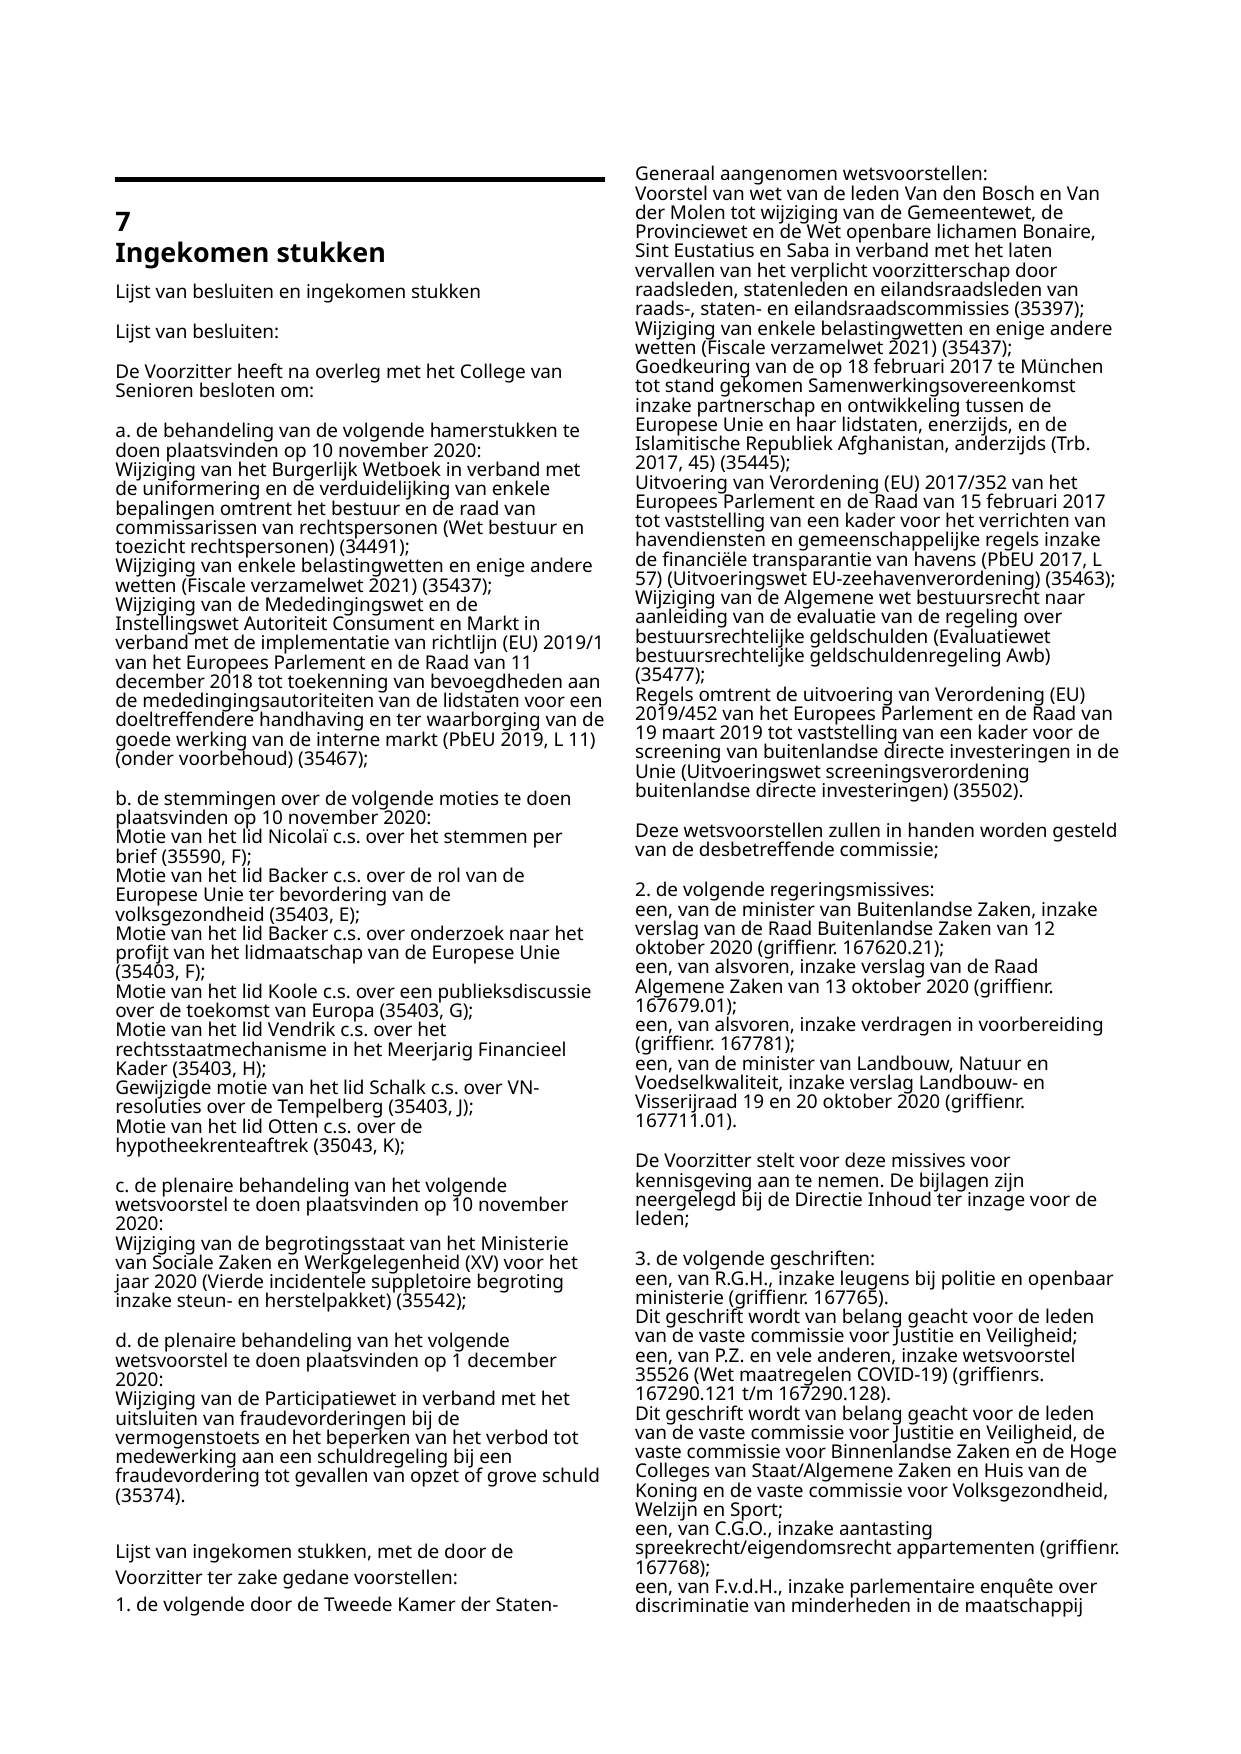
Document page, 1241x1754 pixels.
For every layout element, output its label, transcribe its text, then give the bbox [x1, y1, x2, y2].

text een, van C.G.O., inzake aantasting spreekrecht/eigendomsrecht appartementen (griffienr. 167768); [635, 1520, 1125, 1578]
text een, van F.v.d.H., inzake parlementaire enquête over discriminatie van minderheden in de maatschappij [635, 1578, 1125, 1616]
text Motie van het lid Otten c.s. over de hypotheekrenteaftrek (35043, K); [115, 1118, 605, 1156]
text Wijziging van de Mededingingswet en de Instellingswet Autoriteit Consument en Markt in verband met de implementatie van richtlijn (EU) 2019/1 van het Europees Parlement en de Raad van 11 december 2018 tot toekenning van bevoegdheden aan de mededingingsautoriteiten van de lidstaten voor een doeltreffendere handhaving en ter waarborging van de goede werking van de interne markt (PbEU 2019, L 11) (onder voorbehoud) (35467); [115, 596, 605, 769]
text 3. de volgende geschriften: [635, 1250, 1125, 1269]
text Wijziging van de Algemene wet bestuursrecht naar aanleiding van de evaluatie van de regeling over bestuursrechtelijke geldschulden (Evaluatiewet bestuursrechtelijke geldschuldenregeling Awb) (35477); [635, 589, 1125, 686]
text Goedkeuring van de op 18 februari 2017 te München tot stand gekomen Samenwerkingsovereenkomst inzake partnerschap en ontwikkeling tussen de Europese Unie en haar lidstaten, enerzijds, en de Islamitische Republiek Afghanistan, anderzijds (Trb. 2017, 45) (35445); [635, 358, 1125, 474]
text een, van alsvoren, inzake verslag van de Raad Algemene Zaken van 13 oktober 2020 (griffienr. 167679.01); [635, 958, 1125, 1016]
text Dit geschrift wordt van belang geacht voor de leden van de vaste commissie voor Justitie en Veiligheid, de vaste commissie voor Binnenlandse Zaken en de Hoge Colleges van Staat/Algemene Zaken en Huis van de Koning en de vaste commissie voor Volksgezondheid, Welzijn en Sport; [635, 1404, 1125, 1520]
text Wijziging van de begrotingsstaat van het Ministerie van Sociale Zaken en Werkgelegenheid (XV) voor het jaar 2020 (Vierde incidentele suppletoire begroting inzake steun- en herstelpakket) (35542); [115, 1235, 605, 1312]
text Gewijzigde motie van het lid Schalk c.s. over VN-resoluties over de Tempelberg (35403, J); [115, 1079, 605, 1118]
text Motie van het lid Vendrik c.s. over het rechtsstaatmechanisme in het Meerjarig Financieel Kader (35403, H); [115, 1021, 605, 1079]
text Uitvoering van Verordening (EU) 2017/352 van het Europees Parlement en de Raad van 15 februari 2017 tot vaststelling van een kader voor het verrichten van havendiensten en gemeenschappelijke regels inzake de financiële transparantie van havens (PbEU 2017, L 57) (Uitvoeringswet EU-zeehavenverordening) (35463); [635, 474, 1125, 589]
text b. de stemmingen over de volgende moties te doen plaatsvinden op 10 november 2020: [115, 790, 605, 828]
text Deze wetsvoorstellen zullen in handen worden gesteld van de desbetreffende commissie; [635, 822, 1125, 861]
text 1. de volgende door de Tweede Kamer der Staten- [115, 1596, 605, 1615]
text Lijst van besluiten en ingekomen stukken [115, 283, 605, 302]
text De Voorzitter heeft na overleg met het College van Senioren besloten om: [115, 363, 605, 402]
text een, van de minister van Buitenlandse Zaken, inzake verslag van de Raad Buitenlandse Zaken van 12 oktober 2020 (griffienr. 167620.21); [635, 901, 1125, 958]
text Voorstel van wet van de leden Van den Bosch en Van der Molen tot wijziging van de Gemeentewet, de Provinciewet en de Wet openbare lichamen Bonaire, Sint Eustatius en Saba in verband met het laten vervallen van het verplicht voorzitterschap door raadsleden, statenleden en eilandsraadsleden van raads-, staten- en eilandsraadscommissies (35397); [635, 184, 1125, 319]
text Wijziging van het Burgerlijk Wetboek in verband met de uniformering en de verduidelijking van enkele bepalingen omtrent het bestuur en de raad van commissarissen van rechtspersonen (Wet bestuur en toezicht rechtspersonen) (34491); [115, 461, 605, 557]
text d. de plenaire behandeling van het volgende wetsvoorstel te doen plaatsvinden op 1 december 2020: [115, 1332, 605, 1390]
text Dit geschrift wordt van belang geacht voor de leden van de vaste commissie voor Justitie en Veiligheid; [635, 1308, 1125, 1347]
text De Voorzitter stelt voor deze missives voor kennisgeving aan te nemen. De bijlagen zijn neergelegd bij de Directie Inhoud ter inzage voor de leden; [635, 1152, 1125, 1229]
text Motie van het lid Koole c.s. over een publieksdiscussie over de toekomst van Europa (35403, G); [115, 983, 605, 1021]
text een, van alsvoren, inzake verdragen in voorbereiding (griffienr. 167781); [635, 1016, 1125, 1055]
text een, van de minister van Landbouw, Natuur en Voedselkwaliteit, inzake verslag Landbouw- en Visserijraad 19 en 20 oktober 2020 (griffienr. 167711.01). [635, 1055, 1125, 1132]
text Lijst van besluiten: [115, 323, 605, 342]
text Motie van het lid Nicolaï c.s. over het stemmen per brief (35590, F); [115, 828, 605, 867]
text a. de behandeling van de volgende hamerstukken te doen plaatsvinden op 10 november 2020: [115, 422, 605, 461]
text Motie van het lid Backer c.s. over de rol van de Europese Unie ter bevordering van de volksgezondheid (35403, E); [115, 867, 605, 925]
text Generaal aangenomen wetsvoorstellen: [635, 165, 1125, 184]
text Lijst van ingekomen stukken, met de door de Voorzitter ter zake gedane voorstellen: [115, 1538, 605, 1590]
text Regels omtrent de uitvoering van Verordening (EU) 2019/452 van het Europees Parlement en de Raad van 19 maart 2019 tot vaststelling van een kader voor de screening van buitenlandse directe investeringen in de Unie (Uitvoeringswet screeningsverordening buitenlandse directe investeringen) (35502). [635, 686, 1125, 801]
text Motie van het lid Backer c.s. over onderzoek naar het profijt van het lidmaatschap van de Europese Unie (35403, F); [115, 925, 605, 983]
text c. de plenaire behandeling van het volgende wetsvoorstel te doen plaatsvinden op 10 november 2020: [115, 1177, 605, 1235]
text Wijziging van enkele belastingwetten en enige andere wetten (Fiscale verzamelwet 2021) (35437); [635, 319, 1125, 358]
text Ingekomen stukken [115, 239, 605, 283]
text 7 [115, 203, 605, 239]
text een, van P.Z. en vele anderen, inzake wetsvoorstel 35526 (Wet maatregelen COVID-19) (griffienrs. 167290.121 t/m 167290.128). [635, 1347, 1125, 1404]
text Wijziging van enkele belastingwetten en enige andere wetten (Fiscale verzamelwet 2021) (35437); [115, 557, 605, 596]
text een, van R.G.H., inzake leugens bij politie en openbaar ministerie (griffienr. 167765). [635, 1269, 1125, 1308]
text Wijziging van de Participatiewet in verband met het uitsluiten van fraudevorderingen bij de vermogenstoets en het beperken van het verbod tot medewerking aan een schuldregeling bij een fraudevordering tot gevallen van opzet of grove schuld (35374). [115, 1390, 605, 1506]
text 2. de volgende regeringsmissives: [635, 881, 1125, 901]
